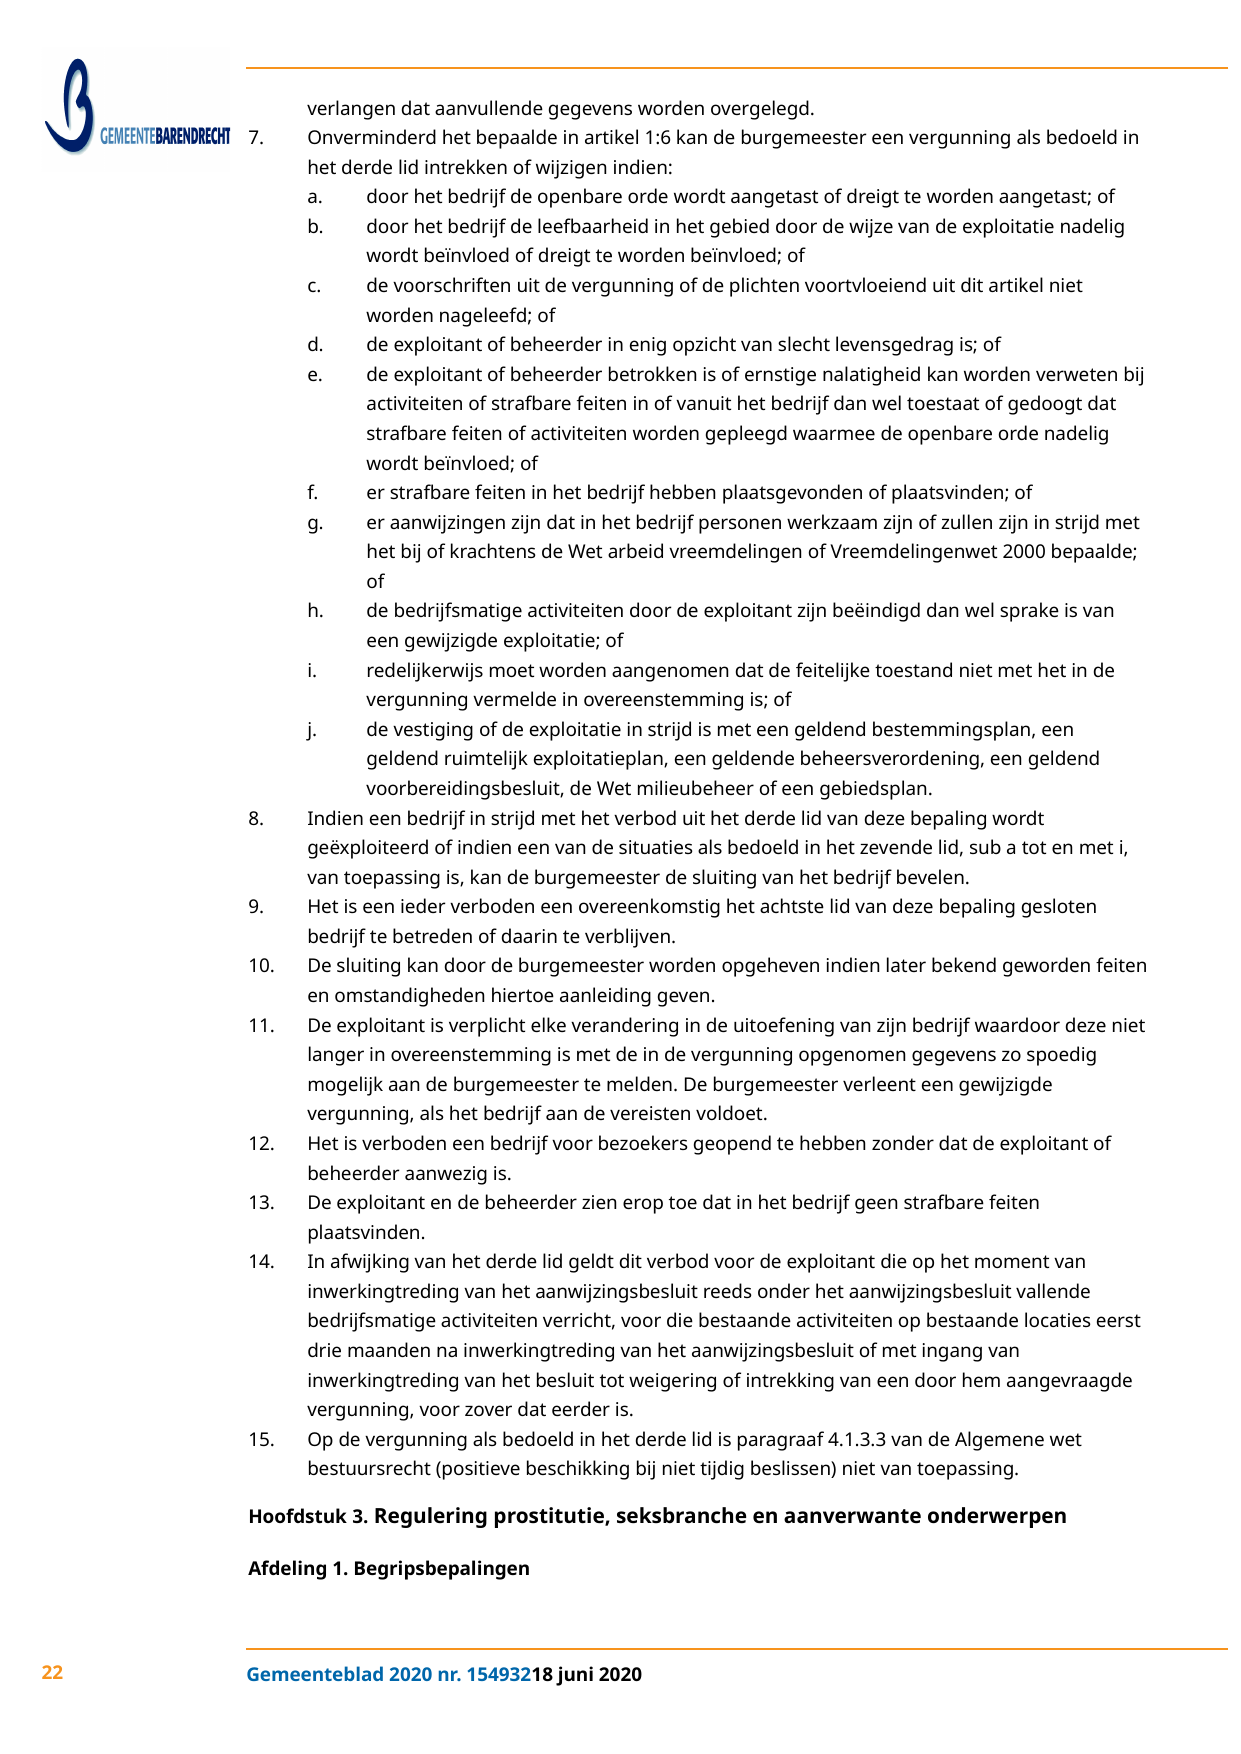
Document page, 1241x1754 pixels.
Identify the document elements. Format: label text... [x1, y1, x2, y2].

list Indien een bedrijf in strijd met het verbod uit het derde lid van deze bepaling wordt geëxploiteerd of indien een van de situaties als bedoeld in het zevende lid, sub a tot en met i, van toepassing is, kan de burgemeester de sluiting van het bedrijf bevelen. [248, 805, 1152, 890]
text Hoofdstuk 3. Regulering prostitutie, seksbranche en aanverwante onderwerpen [248, 1501, 1152, 1530]
list De exploitant is verplicht elke verandering in de uitoefening van zijn bedrijf waardoor deze niet langer in overeenstemming is met de in de vergunning opgenomen gegevens zo spoedig mogelijk aan de burgemeester te melden. De burgemeester verleent een gewijzigde vergunning, als het bedrijf aan de vereisten voldoet. [248, 1012, 1152, 1126]
list Onverminderd het bepaalde in artikel 1:6 kan de burgemeester een vergunning als bedoeld in het derde lid intrekken of wijzigen indien: [248, 124, 1152, 180]
list Het is een ieder verboden een overeenkomstig het achtste lid van deze bepaling gesloten bedrijf te betreden of daarin te verblijven. [248, 893, 1152, 949]
list Op de vergunning als bedoeld in het derde lid is paragraaf 4.1.3.3 van de Algemene wet bestuursrecht (positieve beschikking bij niet tijdig beslissen) niet van toepassing. [248, 1426, 1152, 1481]
list de exploitant of beheerder betrokken is of ernstige nalatigheid kan worden verweten bij activiteiten of strafbare feiten in of vanuit het bedrijf dan wel toestaat of gedoogt dat strafbare feiten of activiteiten worden gepleegd waarmee de openbare orde nadelig wordt beïnvloed; of [307, 361, 1152, 476]
list de exploitant of beheerder in enig opzicht van slecht levensgedrag is; of [307, 331, 1152, 357]
text Afdeling 1. Begripsbepalingen [248, 1555, 1152, 1581]
picture [41, 47, 231, 172]
list redelijkerwijs moet worden aangenomen dat de feitelijke toestand niet met het in de vergunning vermelde in overeenstemming is; of [307, 657, 1152, 712]
list verlangen dat aanvullende gegevens worden overgelegd. [248, 95, 1152, 121]
list er aanwijzingen zijn dat in het bedrijf personen werkzaam zijn of zullen zijn in strijd met het bij of krachtens de Wet arbeid vreemdelingen of Vreemdelingenwet 2000 bepaalde; of [307, 509, 1152, 594]
list de voorschriften uit de vergunning of de plichten voortvloeiend uit dit artikel niet worden nageleefd; of [307, 272, 1152, 328]
list de bedrijfsmatige activiteiten door de exploitant zijn beëindigd dan wel sprake is van een gewijzigde exploitatie; of [307, 598, 1152, 653]
list De exploitant en de beheerder zien erop toe dat in het bedrijf geen strafbare feiten plaatsvinden. [248, 1189, 1152, 1245]
list door het bedrijf de leefbaarheid in het gebied door de wijze van de exploitatie nadelig wordt beïnvloed of dreigt te worden beïnvloed; of [307, 213, 1152, 268]
list In afwijking van het derde lid geldt dit verbod voor de exploitant die op het moment van inwerkingtreding van het aanwijzingsbesluit reeds onder het aanwijzingsbesluit vallende bedrijfsmatige activiteiten verricht, voor die bestaande activiteiten op bestaande locaties eerst drie maanden na inwerkingtreding van het aanwijzingsbesluit of met ingang van inwerkingtreding van het besluit tot weigering of intrekking van een door hem aangevraagde vergunning, voor zover dat eerder is. [248, 1248, 1152, 1422]
list door het bedrijf de openbare orde wordt aangetast of dreigt te worden aangetast; of [307, 183, 1152, 209]
list de vestiging of de exploitatie in strijd is met een geldend bestemmingsplan, een geldend ruimtelijk exploitatieplan, een geldende beheersverordening, een geldend voorbereidingsbesluit, de Wet milieubeheer of een gebiedsplan. [307, 716, 1152, 801]
list er strafbare feiten in het bedrijf hebben plaatsgevonden of plaatsvinden; of [307, 479, 1152, 505]
list De sluiting kan door de burgemeester worden opgeheven indien later bekend geworden feiten en omstandigheden hiertoe aanleiding geven. [248, 953, 1152, 1008]
list Het is verboden een bedrijf voor bezoekers geopend te hebben zonder dat de exploitant of beheerder aanwezig is. [248, 1130, 1152, 1186]
